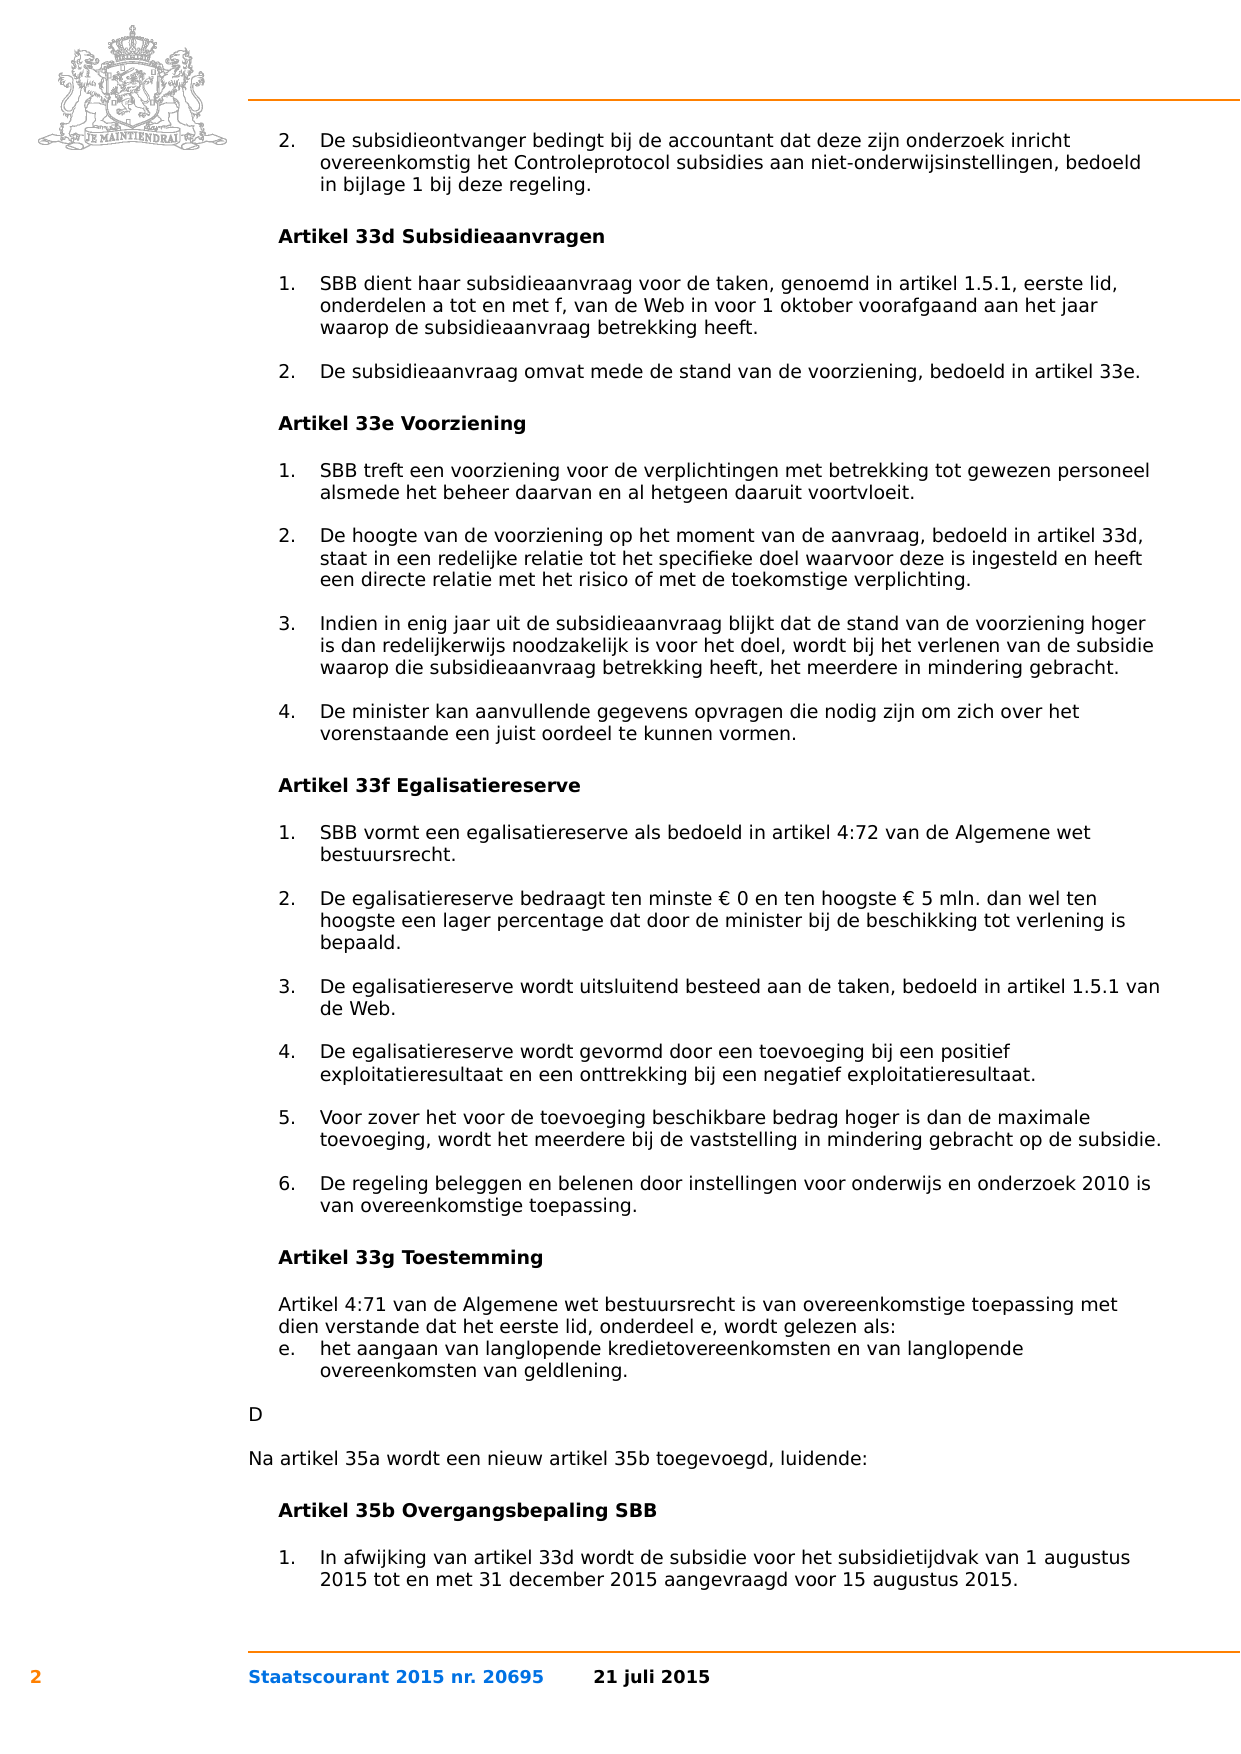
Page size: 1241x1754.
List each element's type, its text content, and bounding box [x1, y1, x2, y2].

text 3. Indien in enig jaar uit de subsidieaanvraag blijkt dat de stand van de voorziening hoger is dan redelijkerwijs noodzakelijk is voor het doel, wordt bij het verlenen van de subsidie waarop die subsidieaanvraag betrekking heeft, het meerdere in mindering gebracht. [278, 613, 1163, 679]
text 1. In afwijking van artikel 33d wordt de subsidie voor het subsidietijdvak van 1 augustus 2015 tot en met 31 december 2015 aangevraagd voor 15 augustus 2015. [278, 1547, 1163, 1591]
text D [248, 1404, 1163, 1426]
subtitle Artikel 35b Overgangsbepaling SBB [278, 1500, 1163, 1522]
text 5. Voor zover het voor de toevoeging beschikbare bedrag hoger is dan de maximale toevoeging, wordt het meerdere bij de vaststelling in mindering gebracht op de subsidie. [278, 1107, 1163, 1151]
text 1. SBB treft een voorziening voor de verplichtingen met betrekking tot gewezen personeel alsmede het beheer daarvan en al hetgeen daaruit voortvloeit. [278, 459, 1163, 503]
text 4. De minister kan aanvullende gegevens opvragen die nodig zijn om zich over het vorenstaande een juist oordeel te kunnen vormen. [278, 701, 1163, 745]
text 2. De subsidieontvanger bedingt bij de accountant dat deze zijn onderzoek inricht overeenkomstig het Controleprotocol subsidies aan niet-onderwijsinstellingen, bedoeld in bijlage 1 bij deze regeling. [278, 130, 1163, 196]
subtitle Artikel 33d Subsidieaanvragen [278, 226, 1163, 248]
subtitle Artikel 33g Toestemming [278, 1247, 1163, 1269]
text 2. De hoogte van de voorziening op het moment van de aanvraag, bedoeld in artikel 33d, staat in een redelijke relatie tot het specifieke doel waarvoor deze is ingesteld en heeft een directe relatie met het risico of met de toekomstige verplichting. [278, 525, 1163, 591]
text e. het aangaan van langlopende kredietovereenkomsten en van langlopende overeenkomsten van geldlening. [278, 1338, 1163, 1382]
text 1. SBB dient haar subsidieaanvraag voor de taken, genoemd in artikel 1.5.1, eerste lid, onderdelen a tot en met f, van de Web in voor 1 oktober voorafgaand aan het jaar waarop de subsidieaanvraag betrekking heeft. [278, 273, 1163, 339]
text 3. De egalisatiereserve wordt uitsluitend besteed aan de taken, bedoeld in artikel 1.5.1 van de Web. [278, 976, 1163, 1019]
text Artikel 4:71 van de Algemene wet bestuursrecht is van overeenkomstige toepassing met dien verstande dat het eerste lid, onderdeel e, wordt gelezen als: [278, 1294, 1163, 1338]
text 2. De subsidieaanvraag omvat mede de stand van de voorziening, bedoeld in artikel 33e. [278, 361, 1163, 383]
subtitle Artikel 33e Voorziening [278, 413, 1163, 434]
subtitle Artikel 33f Egalisatiereserve [278, 775, 1163, 797]
text 4. De egalisatiereserve wordt gevormd door een toevoeging bij een positief exploitatieresultaat en een onttrekking bij een negatief exploitatieresultaat. [278, 1041, 1163, 1085]
text 1. SBB vormt een egalisatiereserve als bedoeld in artikel 4:72 van de Algemene wet bestuursrecht. [278, 822, 1163, 866]
text 6. De regeling beleggen en belenen door instellingen voor onderwijs en onderzoek 2010 is van overeenkomstige toepassing. [278, 1173, 1163, 1217]
text Na artikel 35a wordt een nieuw artikel 35b toegevoegd, luidende: [248, 1448, 1163, 1470]
picture [38, 25, 227, 150]
text 2. De egalisatiereserve bedraagt ten minste € 0 en ten hoogste € 5 mln. dan wel ten hoogste een lager percentage dat door de minister bij de beschikking tot verlening is bepaald. [278, 888, 1163, 954]
